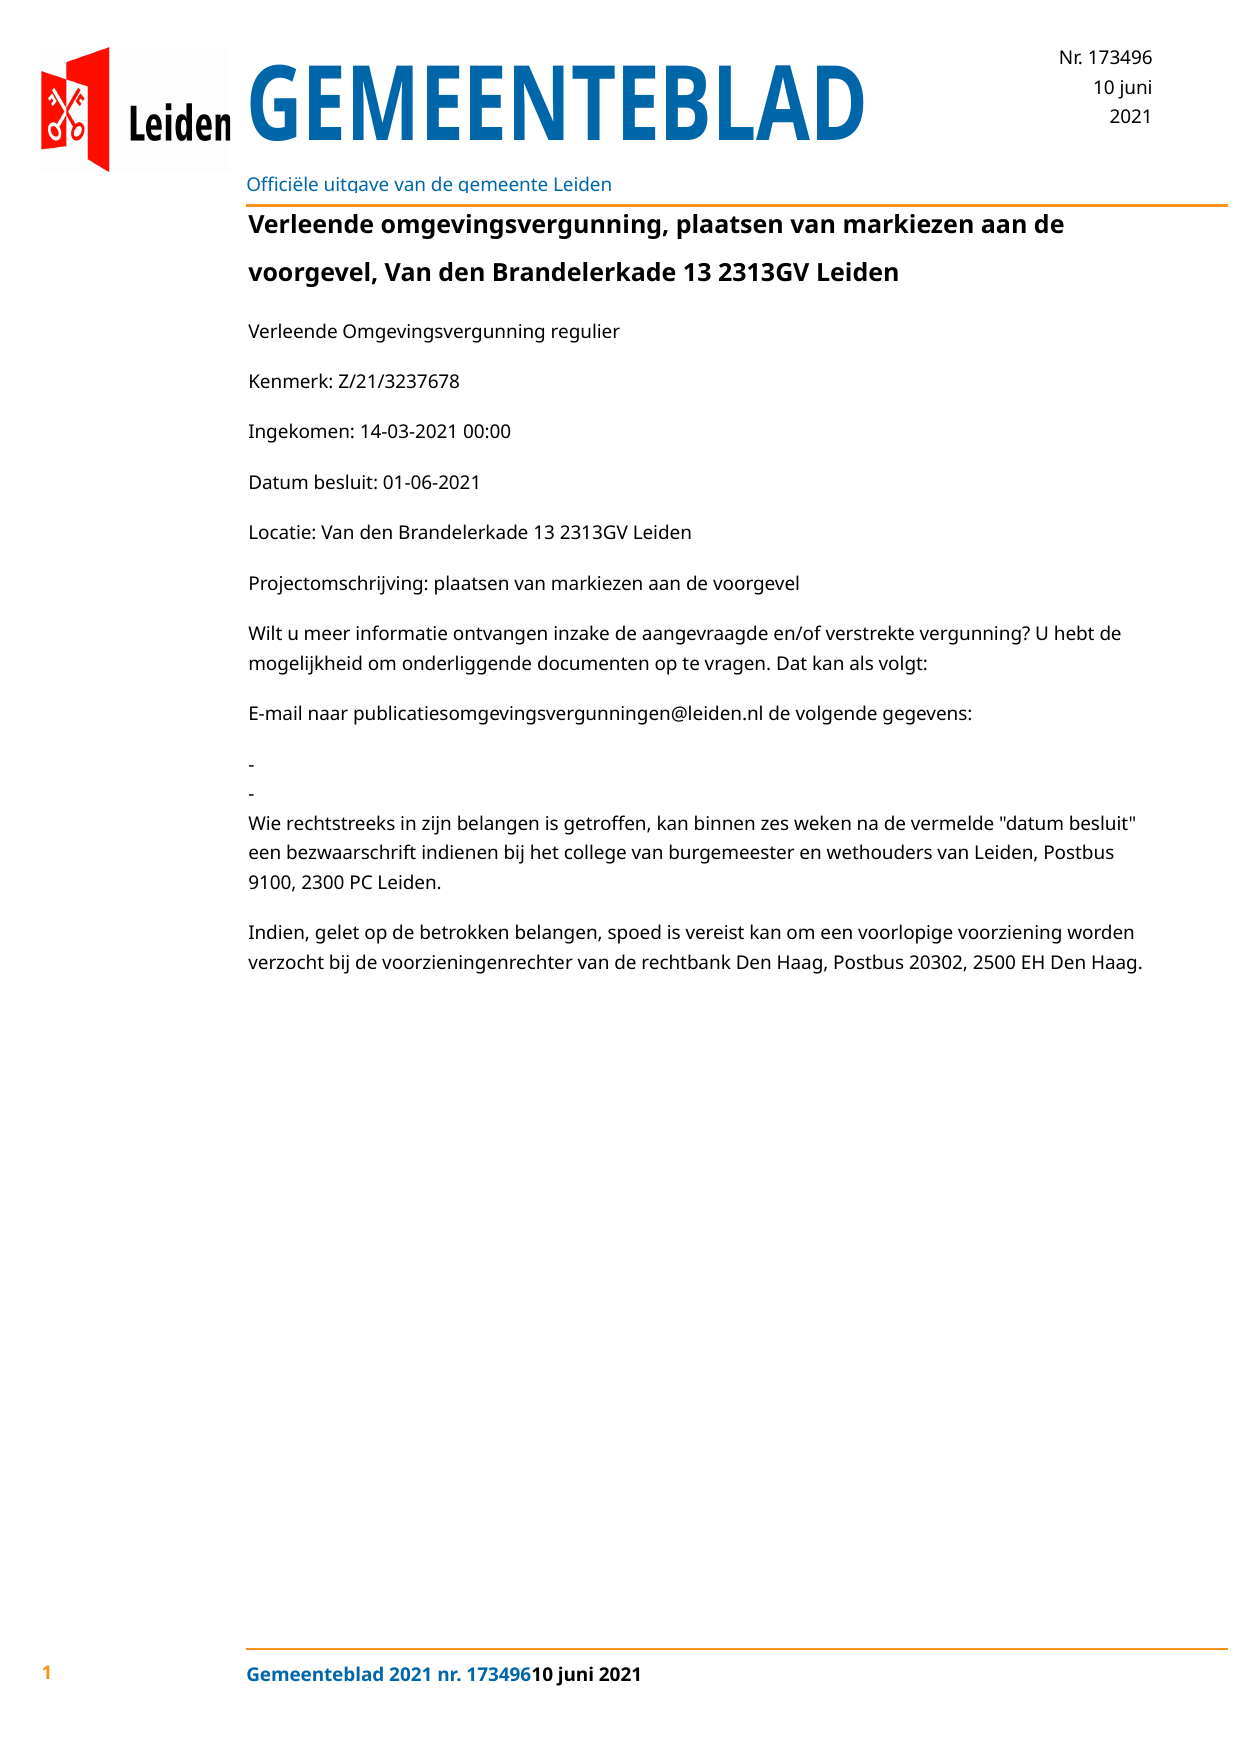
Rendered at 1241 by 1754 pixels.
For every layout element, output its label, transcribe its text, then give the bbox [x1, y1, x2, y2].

text Indien, gelet op de betrokken belangen, spoed is vereist kan om een voorlopige voorziening worden verzocht bij de voorzieningenrechter van de rechtbank Den Haag, Postbus 20302, 2500 EH Den Haag. [248, 919, 1152, 975]
text Wilt u meer informatie ontvangen inzake de aangevraagde en/of verstrekte vergunning? U hebt de mogelijkheid om onderliggende documenten op te vragen. Dat kan als volgt: [248, 620, 1152, 676]
text Verleende omgevingsvergunning, plaatsen van markiezen aan de voorgevel, Van den Brandelerkade 13 2313GV Leiden [248, 207, 1152, 288]
text E-mail naar publicatiesomgevingsvergunningen@leiden.nl de volgende gegevens: [248, 700, 1152, 726]
text Kenmerk: Z/21/3237678 [248, 368, 1152, 394]
text Wie rechtstreeks in zijn belangen is getroffen, kan binnen zes weken na de vermelde "datum besluit" een bezwaarschrift indienen bij het college van burgemeester en wethouders van Leiden, Postbus 9100, 2300 PC Leiden. [248, 810, 1152, 895]
text Projectomschrijving: plaatsen van markiezen aan de voorgevel [248, 570, 1152, 596]
text Datum besluit: 01-06-2021 [248, 469, 1152, 495]
text Ingekomen: 14-03-2021 00:00 [248, 419, 1152, 444]
picture [41, 47, 231, 172]
text Verleende Omgevingsvergunning regulier [248, 318, 1152, 344]
text Locatie: Van den Brandelerkade 13 2313GV Leiden [248, 519, 1152, 545]
